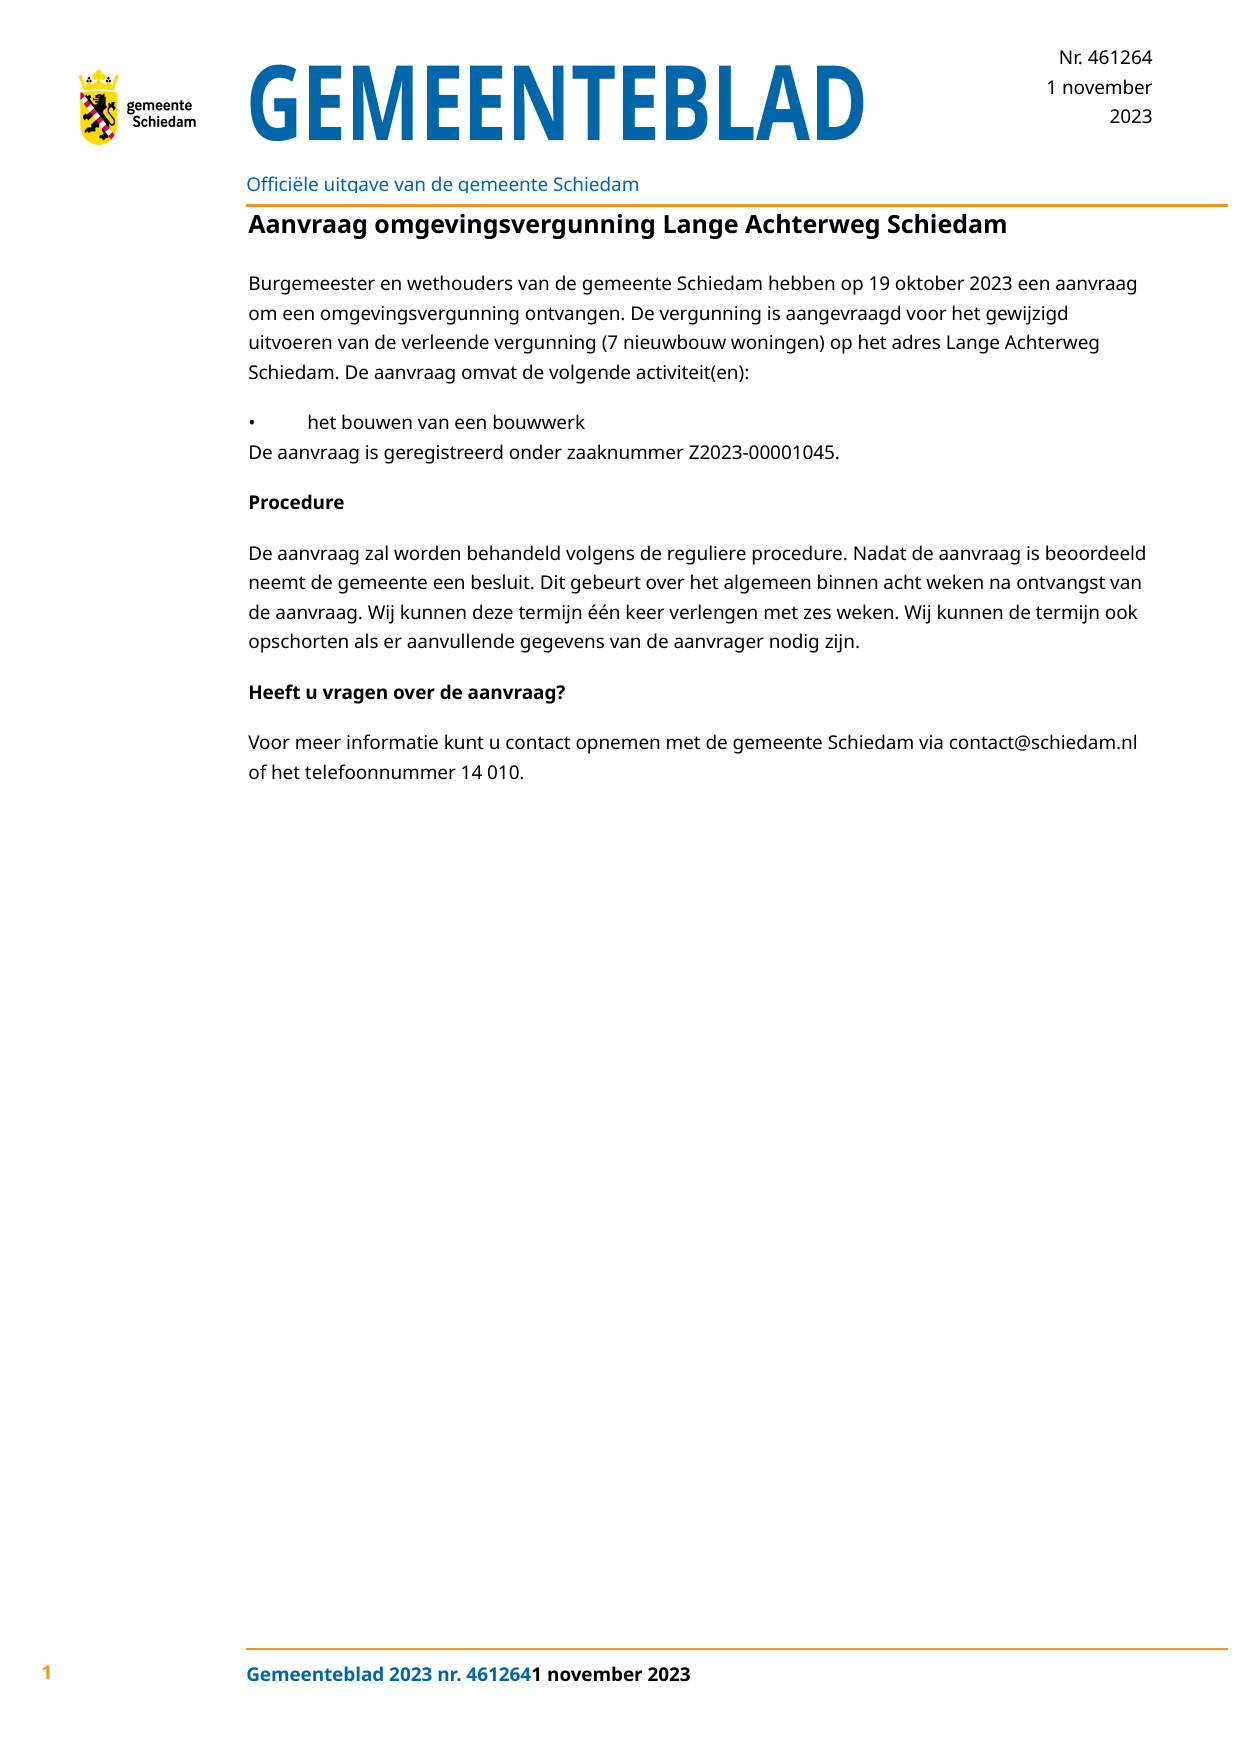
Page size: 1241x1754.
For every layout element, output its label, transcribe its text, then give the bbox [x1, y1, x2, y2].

picture [41, 47, 231, 172]
text Aanvraag omgevingsvergunning Lange Achterweg Schiedam [248, 207, 1152, 241]
list het bouwen van een bouwwerk [248, 409, 1152, 435]
text Voor meer informatie kunt u contact opnemen met de gemeente Schiedam via contact@schiedam.nl of het telefoonnummer 14 010. [248, 729, 1152, 785]
text Burgemeester en wethouders van de gemeente Schiedam hebben op 19 oktober 2023 een aanvraag om een omgevingsvergunning ontvangen. De vergunning is aangevraagd voor het gewijzigd uitvoeren van de verleende vergunning (7 nieuwbouw woningen) op het adres Lange Achterweg Schiedam. De aanvraag omvat de volgende activiteit(en): [248, 270, 1152, 385]
text De aanvraag zal worden behandeld volgens de reguliere procedure. Nadat de aanvraag is beoordeeld neemt de gemeente een besluit. Dit gebeurt over het algemeen binnen acht weken na ontvangst van de aanvraag. Wij kunnen deze termijn één keer verlengen met zes weken. Wij kunnen de termijn ook opschorten als er aanvullende gegevens van de aanvrager nodig zijn. [248, 540, 1152, 654]
text Heeft u vragen over de aanvraag? [248, 679, 1152, 705]
text De aanvraag is geregistreerd onder zaaknummer Z2023-00001045. [248, 439, 1152, 465]
text Procedure [248, 489, 1152, 515]
